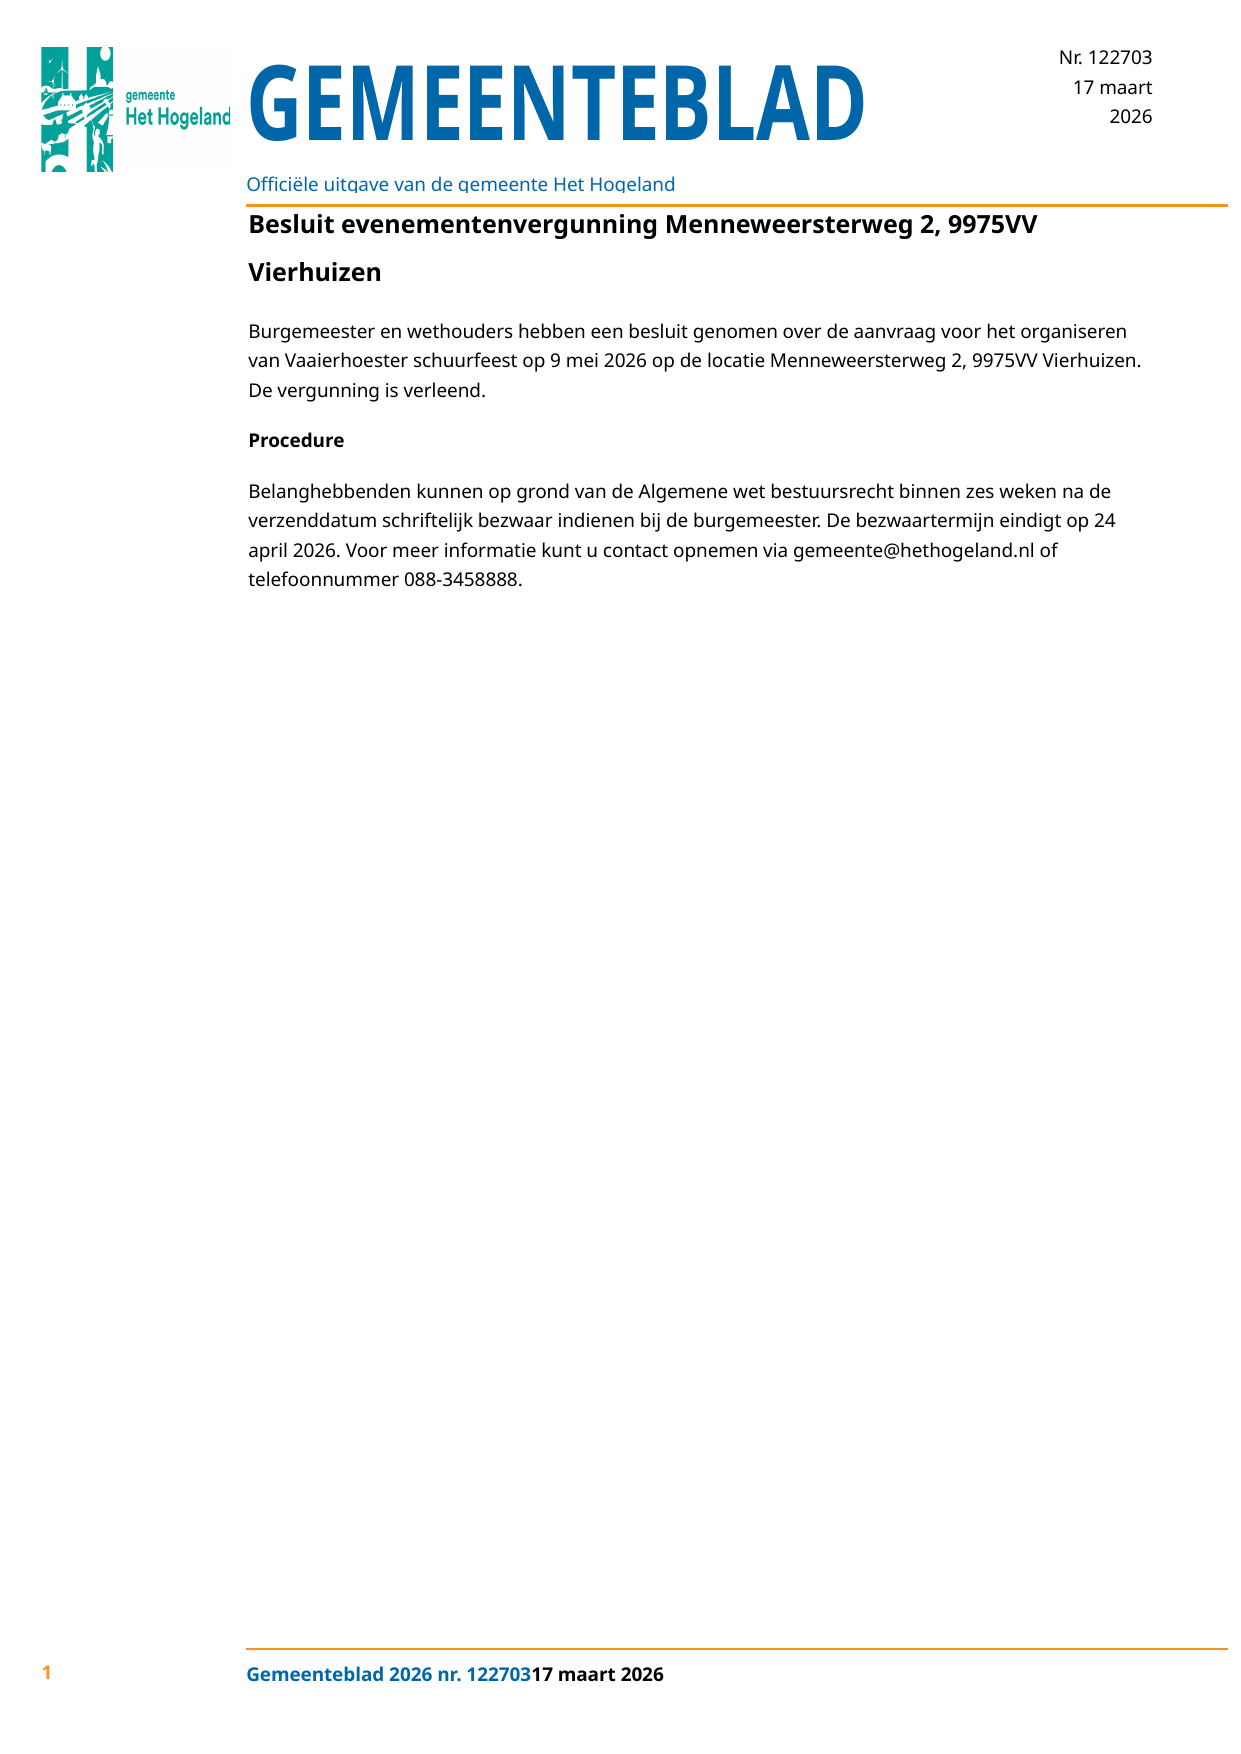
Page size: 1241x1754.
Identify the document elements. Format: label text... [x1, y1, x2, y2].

text Belanghebbenden kunnen op grond van de Algemene wet bestuursrecht binnen zes weken na de verzenddatum schriftelijk bezwaar indienen bij de burgemeester. De bezwaartermijn eindigt op 24 april 2026. Voor meer informatie kunt u contact opnemen via gemeente@hethogeland.nl of telefoonnummer 088-3458888. [248, 478, 1152, 592]
text Burgemeester en wethouders hebben een besluit genomen over de aanvraag voor het organiseren van Vaaierhoester schuurfeest op 9 mei 2026 op de locatie Menneweersterweg 2, 9975VV Vierhuizen. De vergunning is verleend. [248, 318, 1152, 403]
text Besluit evenementenvergunning Menneweersterweg 2, 9975VV Vierhuizen [248, 207, 1152, 288]
text Procedure [248, 427, 1152, 453]
picture [41, 47, 231, 172]
